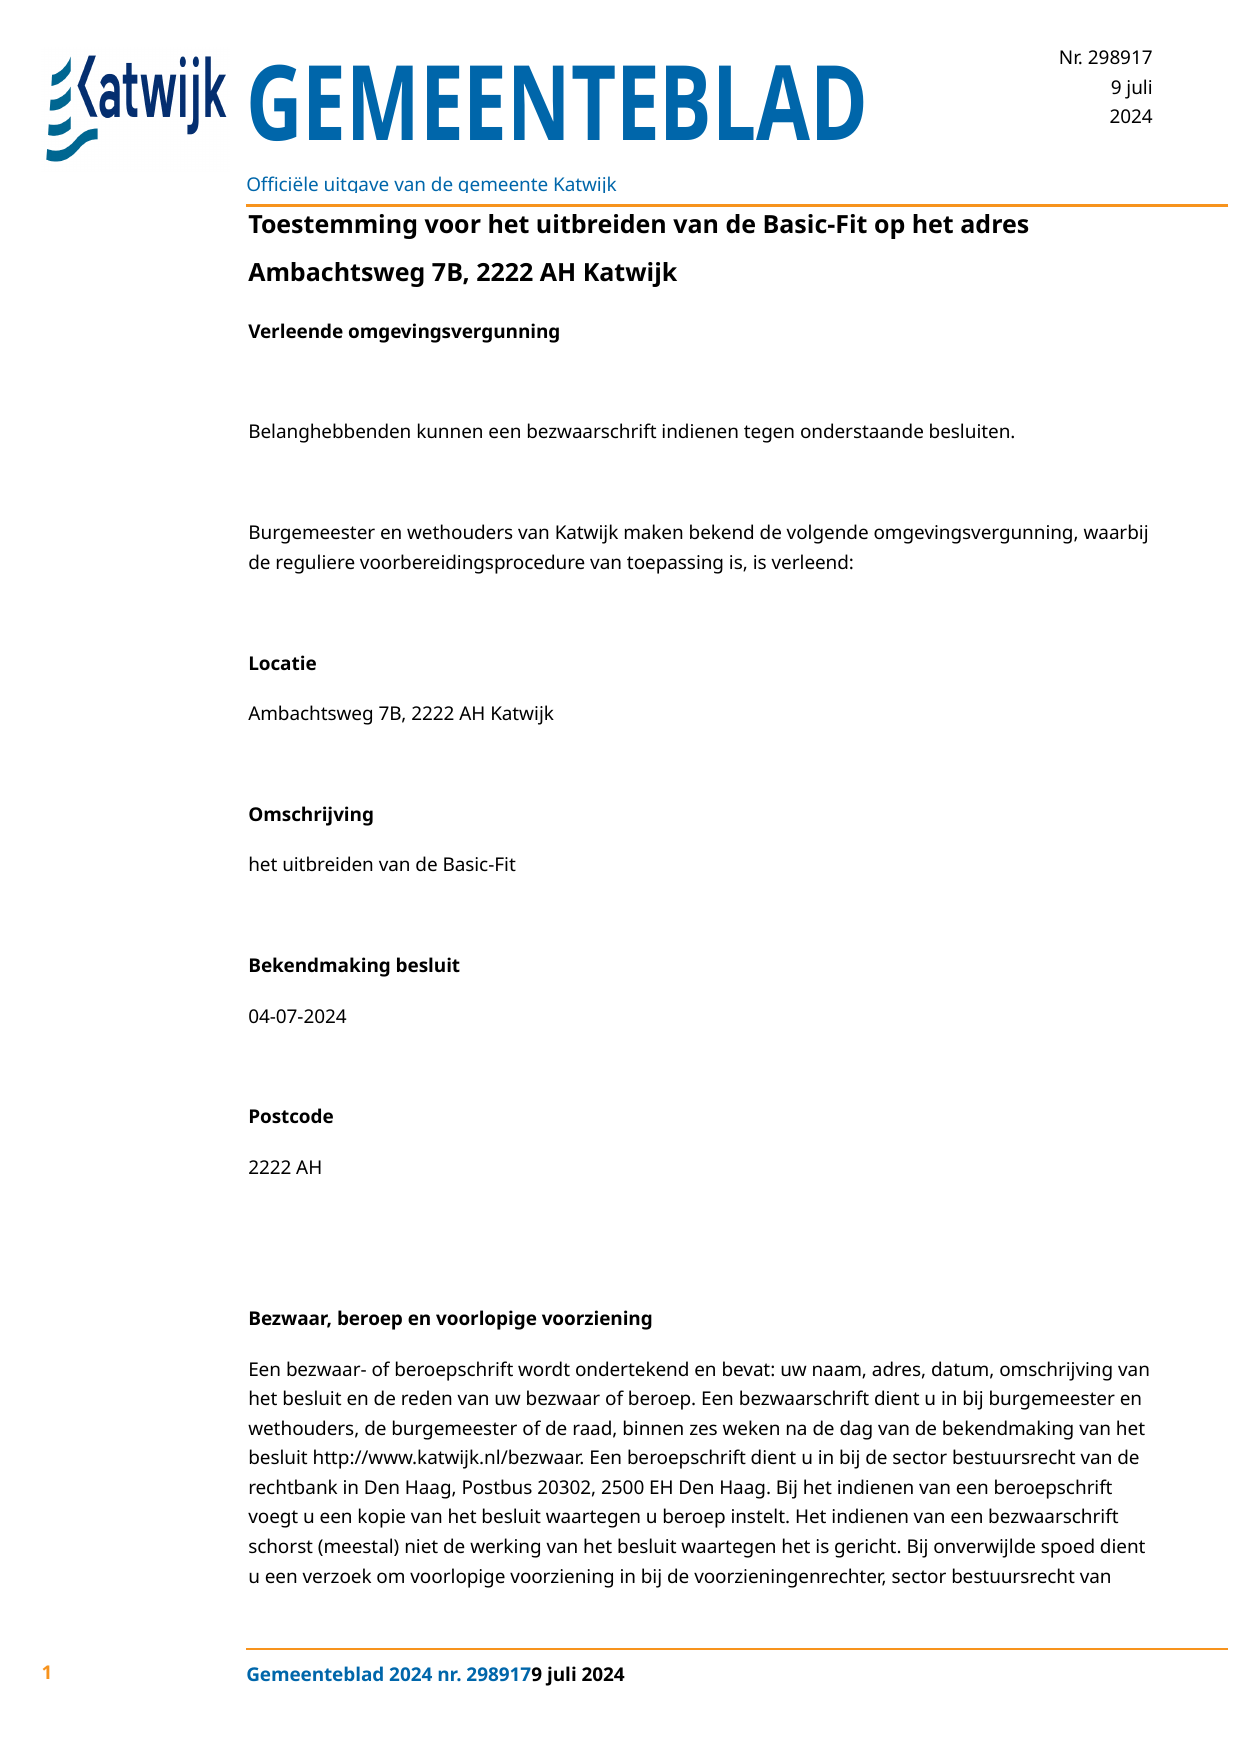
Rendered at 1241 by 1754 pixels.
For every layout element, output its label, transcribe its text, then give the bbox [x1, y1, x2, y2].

picture [41, 47, 231, 172]
text Belanghebbenden kunnen een bezwaarschrift indienen tegen onderstaande besluiten. [248, 419, 1152, 444]
text Ambachtsweg 7B, 2222 AH Katwijk [248, 700, 1152, 726]
text Bekendmaking besluit [248, 952, 1152, 978]
text Verleende omgevingsvergunning [248, 318, 1152, 344]
text Locatie [248, 650, 1152, 676]
text Burgemeester en wethouders van Katwijk maken bekend de volgende omgevingsvergunning, waarbij de reguliere voorbereidingsprocedure van toepassing is, is verleend: [248, 519, 1152, 575]
text Een bezwaar- of beroepschrift wordt ondertekend en bevat: uw naam, adres, datum, omschrijving van het besluit en de reden van uw bezwaar of beroep. Een bezwaarschrift dient u in bij burgemeester en wethouders, de burgemeester of de raad, binnen zes weken na de dag van de bekendmaking van het besluit http://www.katwijk.nl/bezwaar. Een beroepschrift dient u in bij de sector bestuursrecht van de rechtbank in Den Haag, Postbus 20302, 2500 EH Den Haag. Bij het indienen van een beroepschrift voegt u een kopie van het besluit waartegen u beroep instelt. Het indienen van een bezwaarschrift schorst (meestal) niet de werking van het besluit waartegen het is gericht. Bij onverwijlde spoed dient u een verzoek om voorlopige voorziening in bij de voorzieningenrechter, sector bestuursrecht van [248, 1356, 1152, 1589]
text 04-07-2024 [248, 1003, 1152, 1029]
text 2222 AH [248, 1154, 1152, 1180]
text Postcode [248, 1104, 1152, 1129]
text Bezwaar, beroep en voorlopige voorziening [248, 1305, 1152, 1331]
text het uitbreiden van de Basic-Fit [248, 852, 1152, 877]
text Omschrijving [248, 801, 1152, 827]
text Toestemming voor het uitbreiden van de Basic-Fit op het adres Ambachtsweg 7B, 2222 AH Katwijk [248, 207, 1152, 288]
